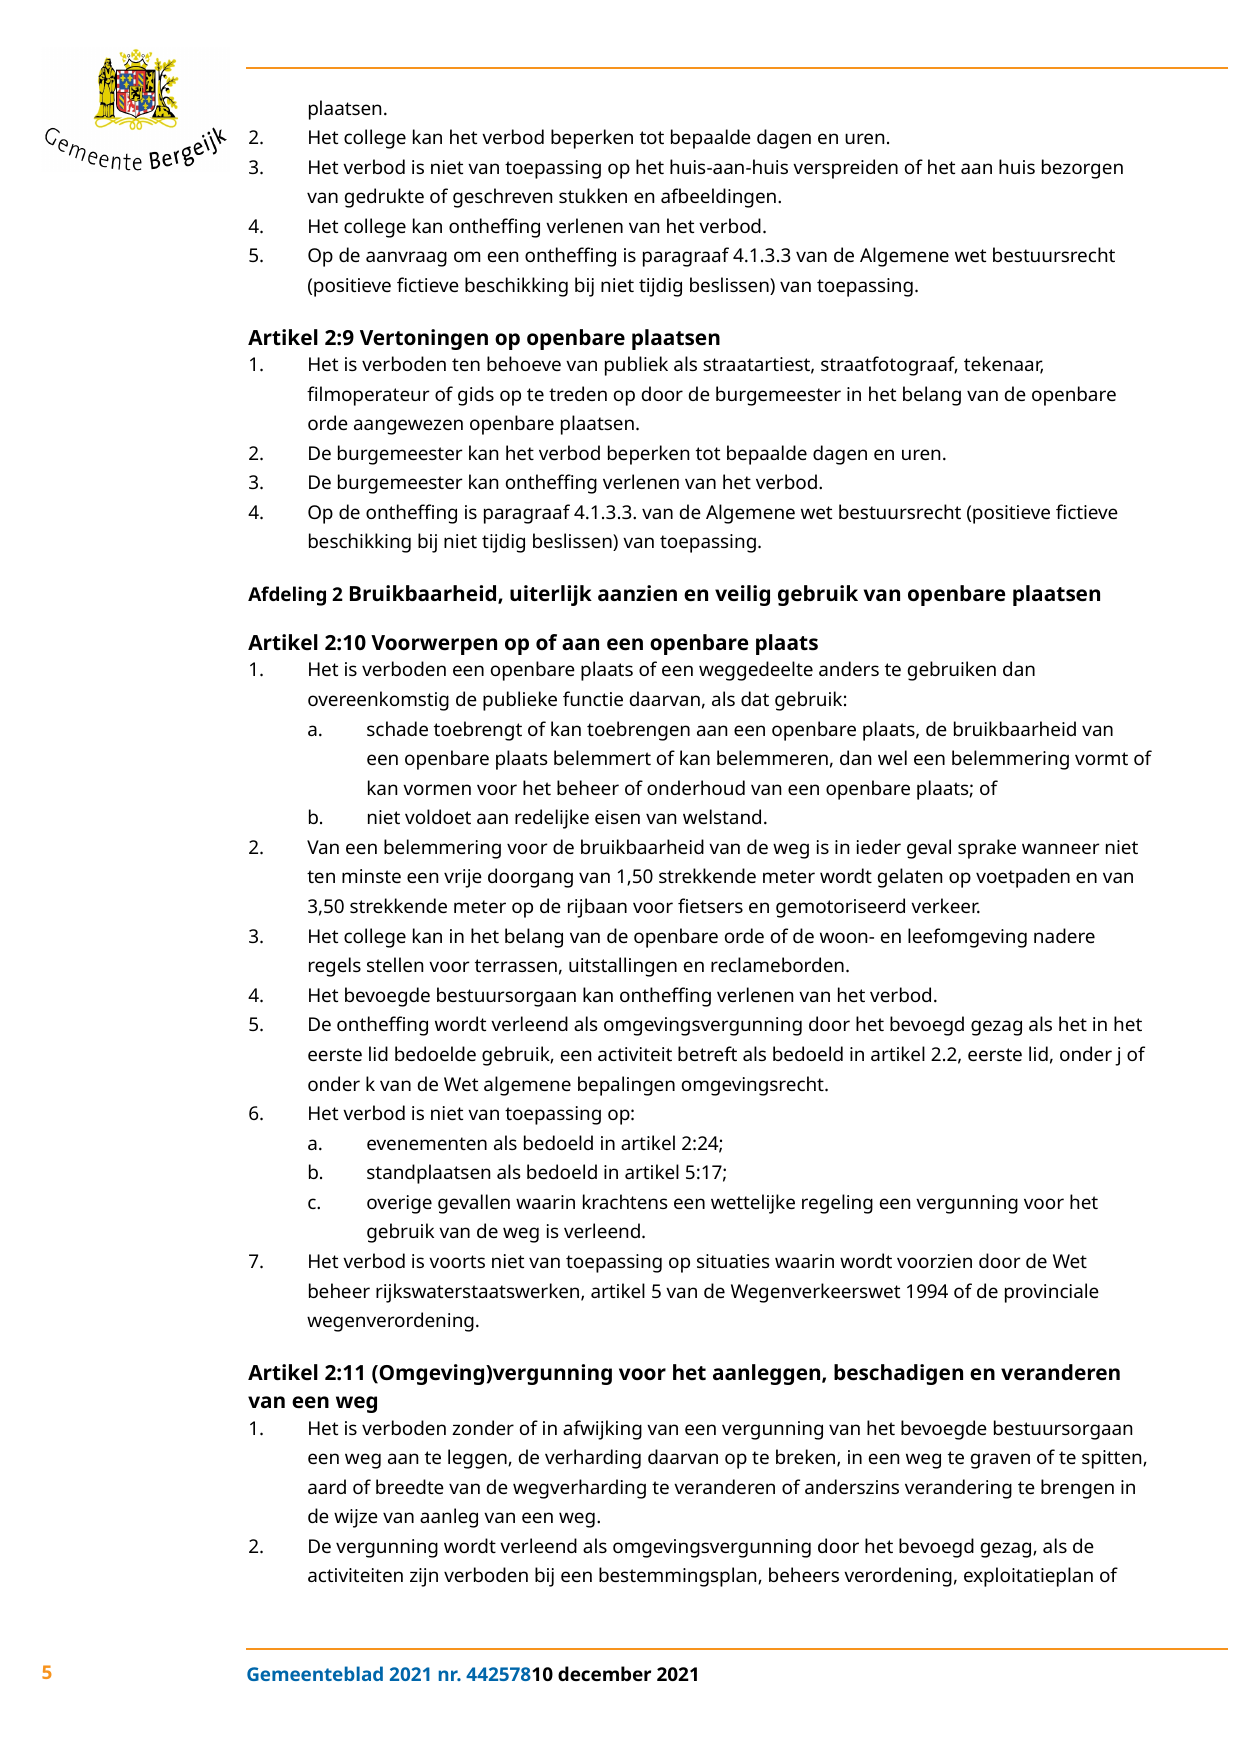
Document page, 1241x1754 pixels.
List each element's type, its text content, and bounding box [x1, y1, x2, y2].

list plaatsen. [248, 95, 1152, 121]
text Afdeling 2 Bruikbaarheid, uiterlijk aanzien en veilig gebruik van openbare plaatsen [248, 579, 1152, 607]
list Het bevoegde bestuursorgaan kan ontheffing verlenen van het verbod. [248, 982, 1152, 1008]
list Het verbod is niet van toepassing op: [248, 1100, 1152, 1126]
list evenementen als bedoeld in artikel 2:24; [307, 1130, 1152, 1156]
list De burgemeester kan ontheffing verlenen van het verbod. [248, 469, 1152, 495]
list De burgemeester kan het verbod beperken tot bepaalde dagen en uren. [248, 440, 1152, 466]
text Artikel 2:9 Vertoningen op openbare plaatsen [248, 323, 1152, 351]
list Op de aanvraag om een ontheffing is paragraaf 4.1.3.3 van de Algemene wet bestuursrecht (positieve fictieve beschikking bij niet tijdig beslissen) van toepassing. [248, 243, 1152, 298]
list Het is verboden een openbare plaats of een weggedeelte anders te gebruiken dan overeenkomstig de publieke functie daarvan, als dat gebruik: [248, 657, 1152, 712]
text Artikel 2:10 Voorwerpen op of aan een openbare plaats [248, 628, 1152, 657]
text Artikel 2:11 (Omgeving)vergunning voor het aanleggen, beschadigen en veranderen van een weg [248, 1358, 1152, 1415]
list Van een belemmering voor de bruikbaarheid van de weg is in ieder geval sprake wanneer niet ten minste een vrije doorgang van 1,50 strekkende meter wordt gelaten op voetpaden en van 3,50 strekkende meter op de rijbaan voor fietsers en gemotoriseerd verkeer. [248, 834, 1152, 919]
list niet voldoet aan redelijke eisen van welstand. [307, 804, 1152, 830]
list De vergunning wordt verleend als omgevingsvergunning door het bevoegd gezag, als de activiteiten zijn verboden bij een bestemmingsplan, beheers verordening, exploitatieplan of [248, 1533, 1152, 1588]
list Op de ontheffing is paragraaf 4.1.3.3. van de Algemene wet bestuursrecht (positieve fictieve beschikking bij niet tijdig beslissen) van toepassing. [248, 499, 1152, 554]
picture [41, 47, 231, 172]
list De ontheffing wordt verleend als omgevingsvergunning door het bevoegd gezag als het in het eerste lid bedoelde gebruik, een activiteit betreft als bedoeld in artikel 2.2, eerste lid, onder j of onder k van de Wet algemene bepalingen omgevingsrecht. [248, 1012, 1152, 1097]
list schade toebrengt of kan toebrengen aan een openbare plaats, de bruikbaarheid van een openbare plaats belemmert of kan belemmeren, dan wel een belemmering vormt of kan vormen voor het beheer of onderhoud van een openbare plaats; of [307, 716, 1152, 801]
list Het college kan in het belang van de openbare orde of de woon- en leefomgeving nadere regels stellen voor terrassen, uitstallingen en reclameborden. [248, 923, 1152, 978]
list Het verbod is voorts niet van toepassing op situaties waarin wordt voorzien door de Wet beheer rijkswaterstaatswerken, artikel 5 van de Wegenverkeerswet 1994 of de provinciale wegenverordening. [248, 1248, 1152, 1333]
list Het verbod is niet van toepassing op het huis‑aan‑huis ver­spreiden of het aan huis bezorgen van gedrukte of geschreven stukken en afbeeldingen. [248, 154, 1152, 209]
list overige gevallen waarin krachtens een wettelijke regeling een vergunning voor het gebruik van de weg is verleend. [307, 1189, 1152, 1244]
list Het is verboden ten behoeve van publiek als straatartiest, straatfotograaf, tekenaar, filmoperateur of gids op te treden op door de burgemeester in het belang van de openbare orde aangewezen openbare plaatsen. [248, 351, 1152, 436]
list Het college kan ontheffing verlenen van het verbod. [248, 213, 1152, 239]
list standplaatsen als bedoeld in artikel 5:17; [307, 1159, 1152, 1185]
list Het college kan het verbod beperken tot bepaalde dagen en uren. [248, 124, 1152, 150]
list Het is verboden zonder of in afwijking van een vergunning van het bevoegde bestuursorgaan een weg aan te leggen, de verharding daarvan op te breken, in een weg te graven of te spitten, aard of breedte van de wegverharding te verande­ren of anderszins verandering te brengen in de wijze van aanleg van een weg. [248, 1415, 1152, 1529]
